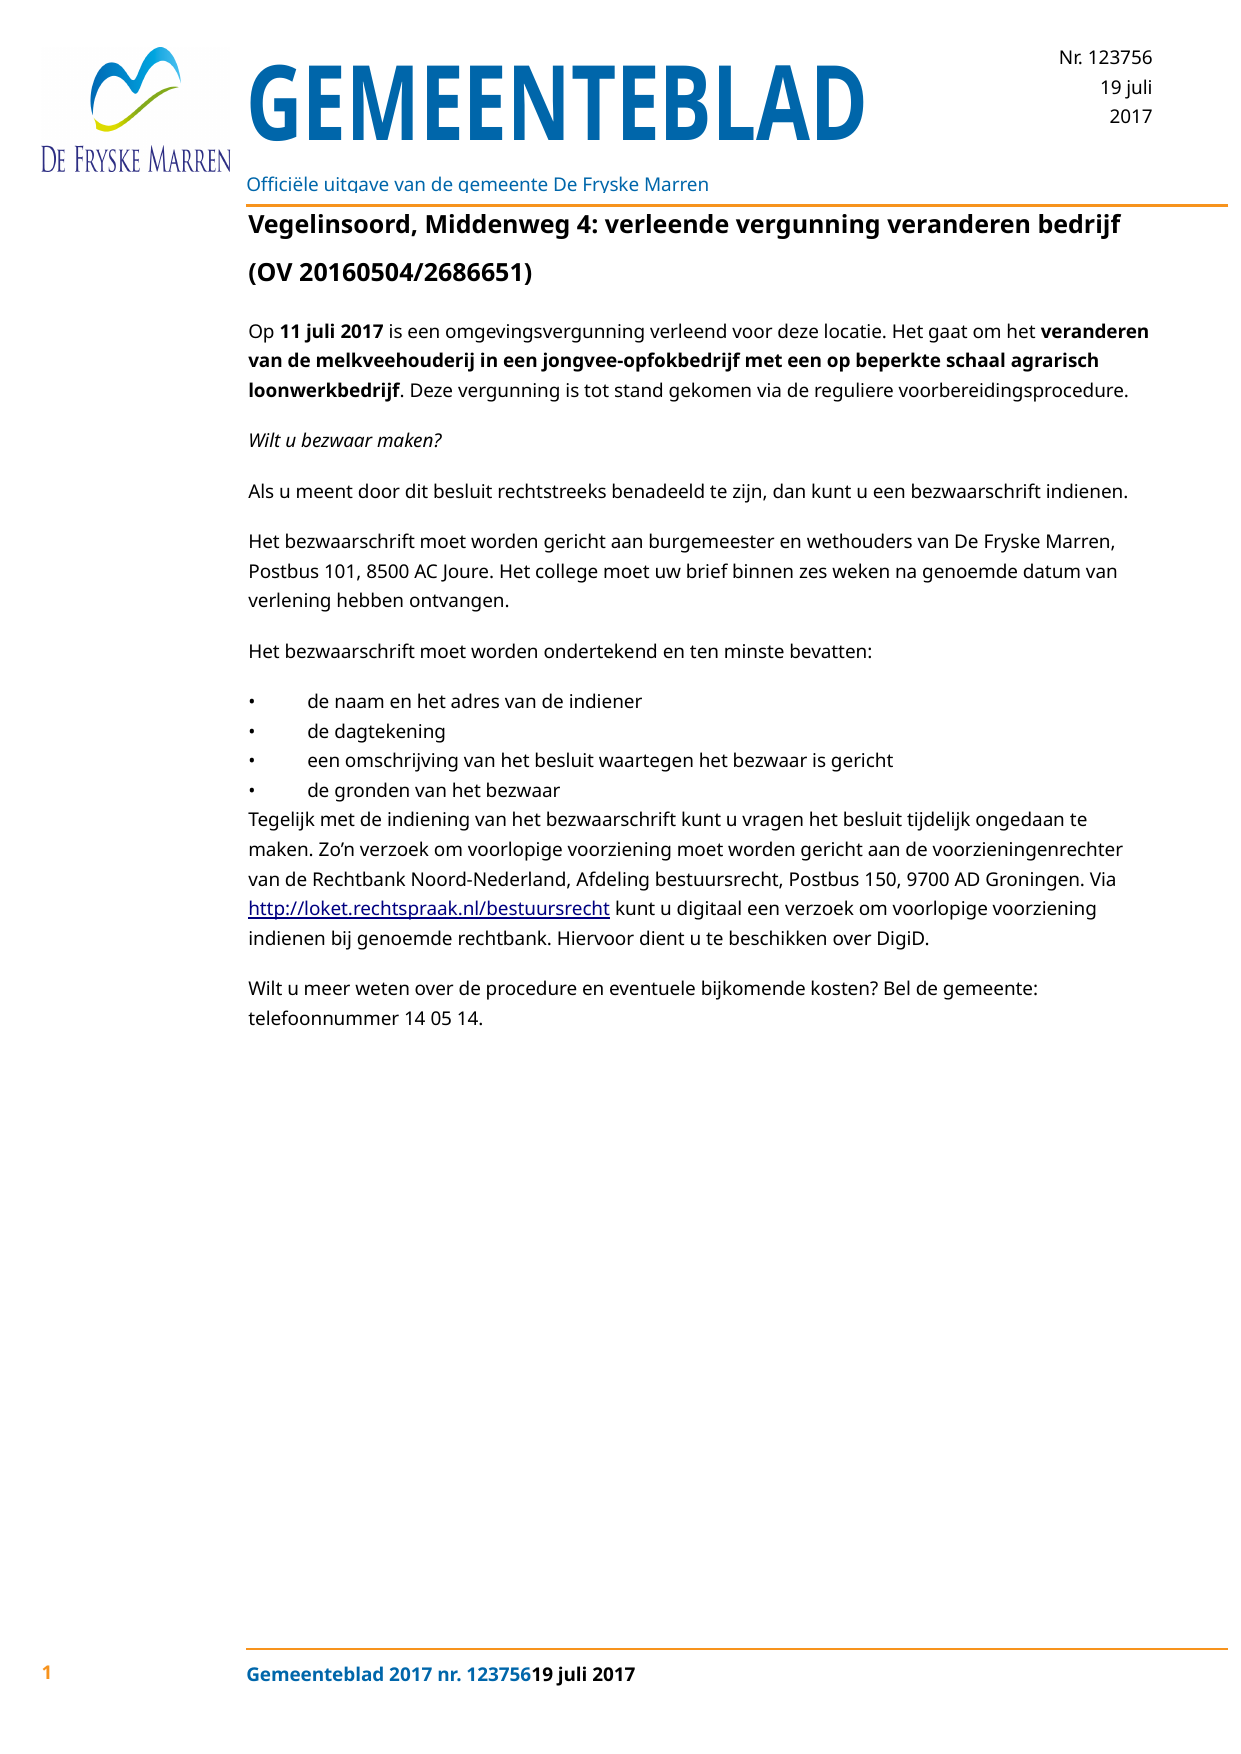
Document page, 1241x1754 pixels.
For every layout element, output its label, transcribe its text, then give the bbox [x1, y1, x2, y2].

text Wilt u bezwaar maken? [248, 427, 1152, 453]
list de dagtekening [248, 718, 1152, 744]
text Het bezwaarschrift moet worden gericht aan burgemeester en wethouders van De Fryske Marren, Postbus 101, 8500 AC Joure. Het college moet uw brief binnen zes weken na genoemde datum van verlening hebben ontvangen. [248, 528, 1152, 613]
text Tegelijk met de indiening van het bezwaarschrift kunt u vragen het besluit tijdelijk ongedaan te maken. Zo’n verzoek om voorlopige voorziening moet worden gericht aan de voorzieningenrechter van de Rechtbank Noord-Nederland, Afdeling bestuursrecht, Postbus 150, 9700 AD Groningen. Via http://loket.rechtspraak.nl/bestuursrecht kunt u digitaal een verzoek om voorlopige voorziening indienen bij genoemde rechtbank. Hiervoor dient u te beschikken over DigiD. [248, 807, 1152, 951]
text Als u meent door dit besluit rechtstreeks benadeeld te zijn, dan kunt u een bezwaarschrift indienen. [248, 478, 1152, 504]
list de gronden van het bezwaar [248, 777, 1152, 803]
text Vegelinsoord, Middenweg 4: verleende vergunning veranderen bedrijf (OV 20160504/2686651) [248, 207, 1152, 288]
picture [41, 47, 231, 172]
text Wilt u meer weten over de procedure en eventuele bijkomende kosten? Bel de gemeente: telefoonnummer 14 05 14. [248, 975, 1152, 1031]
list een omschrijving van het besluit waartegen het bezwaar is gericht [248, 747, 1152, 773]
list de naam en het adres van de indiener [248, 688, 1152, 714]
text Op 11 juli 2017 is een omgevingsvergunning verleend voor deze locatie. Het gaat om het veranderen van de melkveehouderij in een jongvee-opfokbedrijf met een op beperkte schaal agrarisch loonwerkbedrijf. Deze vergunning is tot stand gekomen via de reguliere voorbereidingsprocedure. [248, 318, 1152, 403]
text Het bezwaarschrift moet worden ondertekend en ten minste bevatten: [248, 638, 1152, 664]
